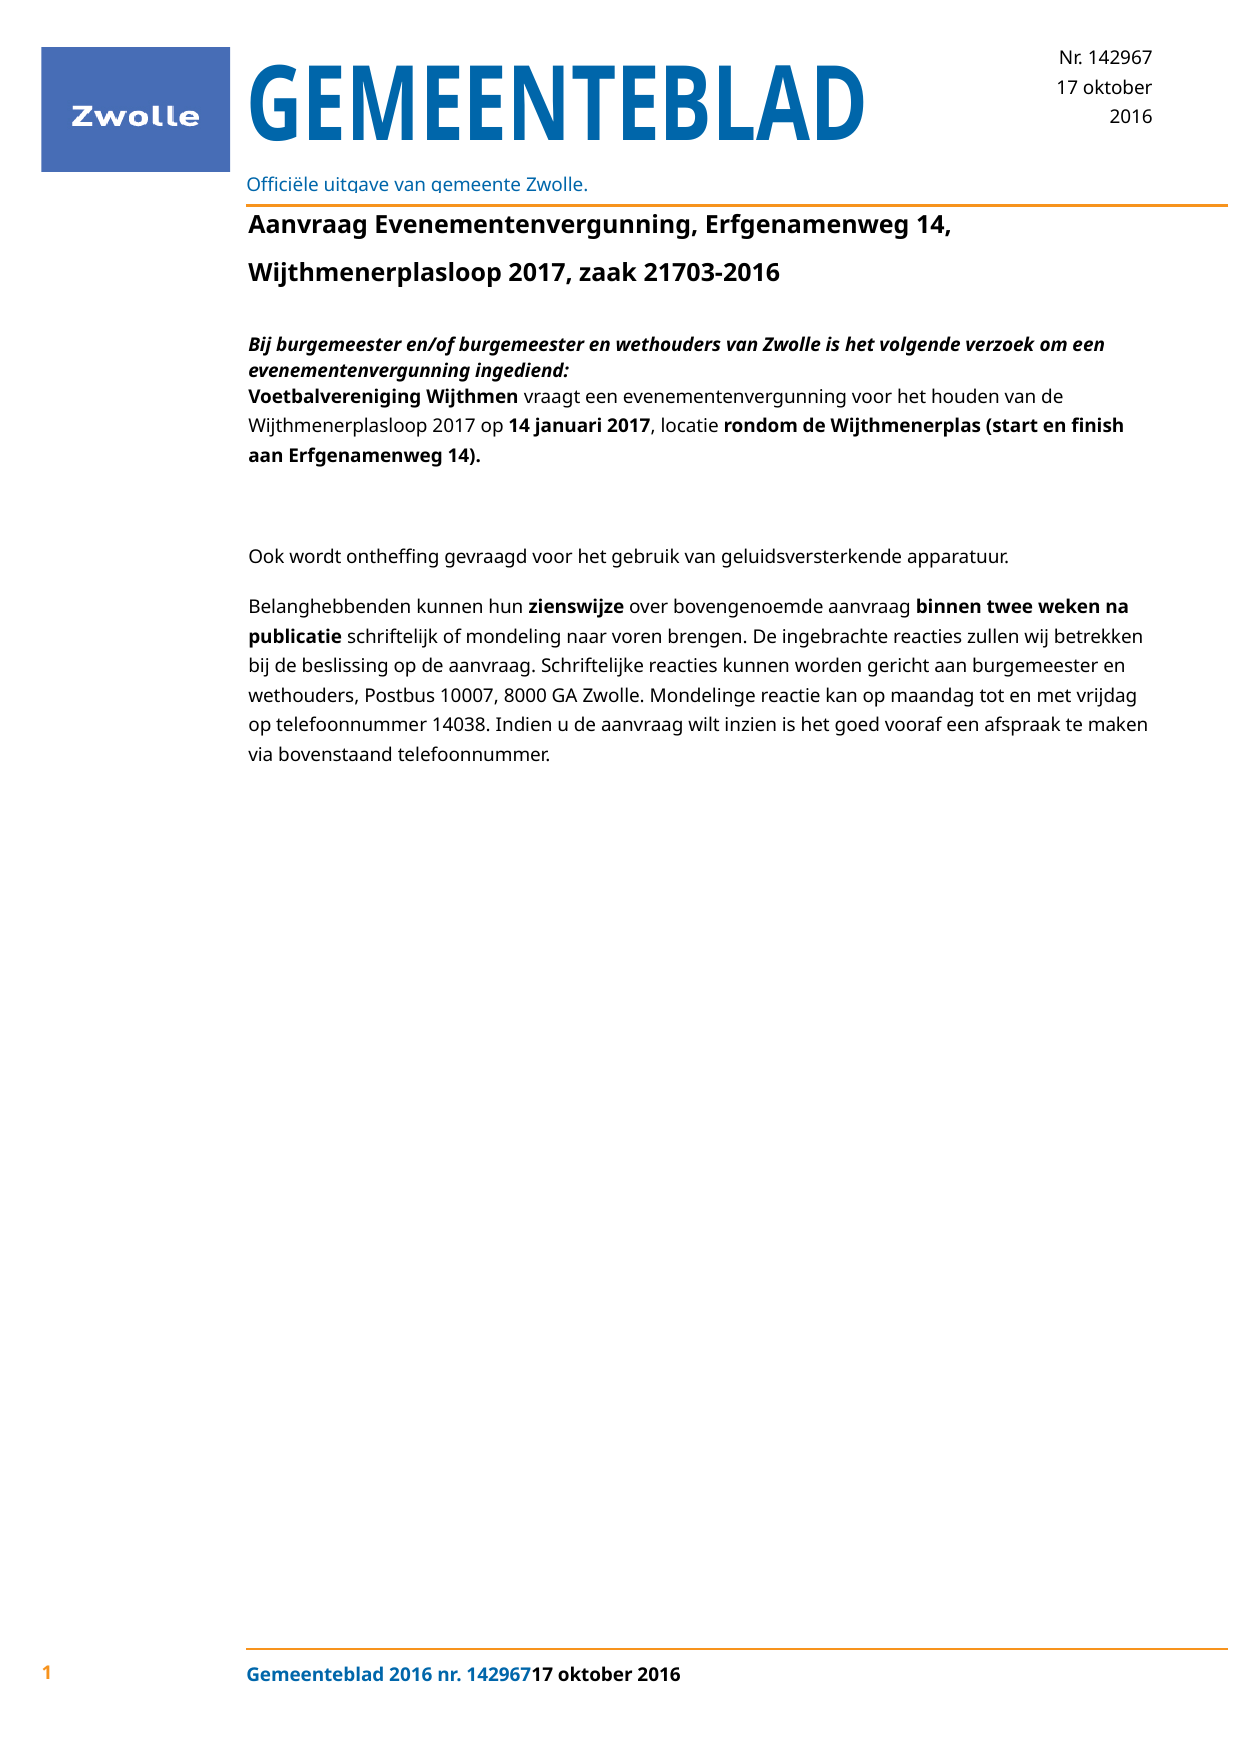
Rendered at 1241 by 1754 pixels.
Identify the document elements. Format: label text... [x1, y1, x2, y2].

text Bij burgemeester en/of burgemeester en wethouders van Zwolle is het volgende verzoek om een evenementenvergunning ingediend: [248, 331, 1152, 383]
text Aanvraag Evenementenvergunning, Erfgenamenweg 14, Wijthmenerplasloop 2017, zaak 21703-2016 [248, 207, 1152, 288]
picture [41, 47, 231, 172]
text Ook wordt ontheffing gevraagd voor het gebruik van geluidsversterkende apparatuur. [248, 543, 1152, 569]
text Belanghebbenden kunnen hun zienswijze over bovengenoemde aanvraag binnen twee weken na publicatie schriftelijk of mondeling naar voren brengen. De ingebrachte reacties zullen wij betrekken bij de beslissing op de aanvraag. Schriftelijke reacties kunnen worden gericht aan burgemeester en wethouders, Postbus 10007, 8000 GA Zwolle. Mondelinge reactie kan op maandag tot en met vrijdag op telefoonnummer 14038. Indien u de aanvraag wilt inzien is het goed vooraf een afspraak te maken via bovenstaand telefoonnummer. [248, 593, 1152, 767]
text Voetbalvereniging Wijthmen vraagt een evenementenvergunning voor het houden van de Wijthmenerplasloop 2017 op 14 januari 2017, locatie rondom de Wijthmenerplas (start en finish aan Erfgenamenweg 14). [248, 383, 1152, 468]
